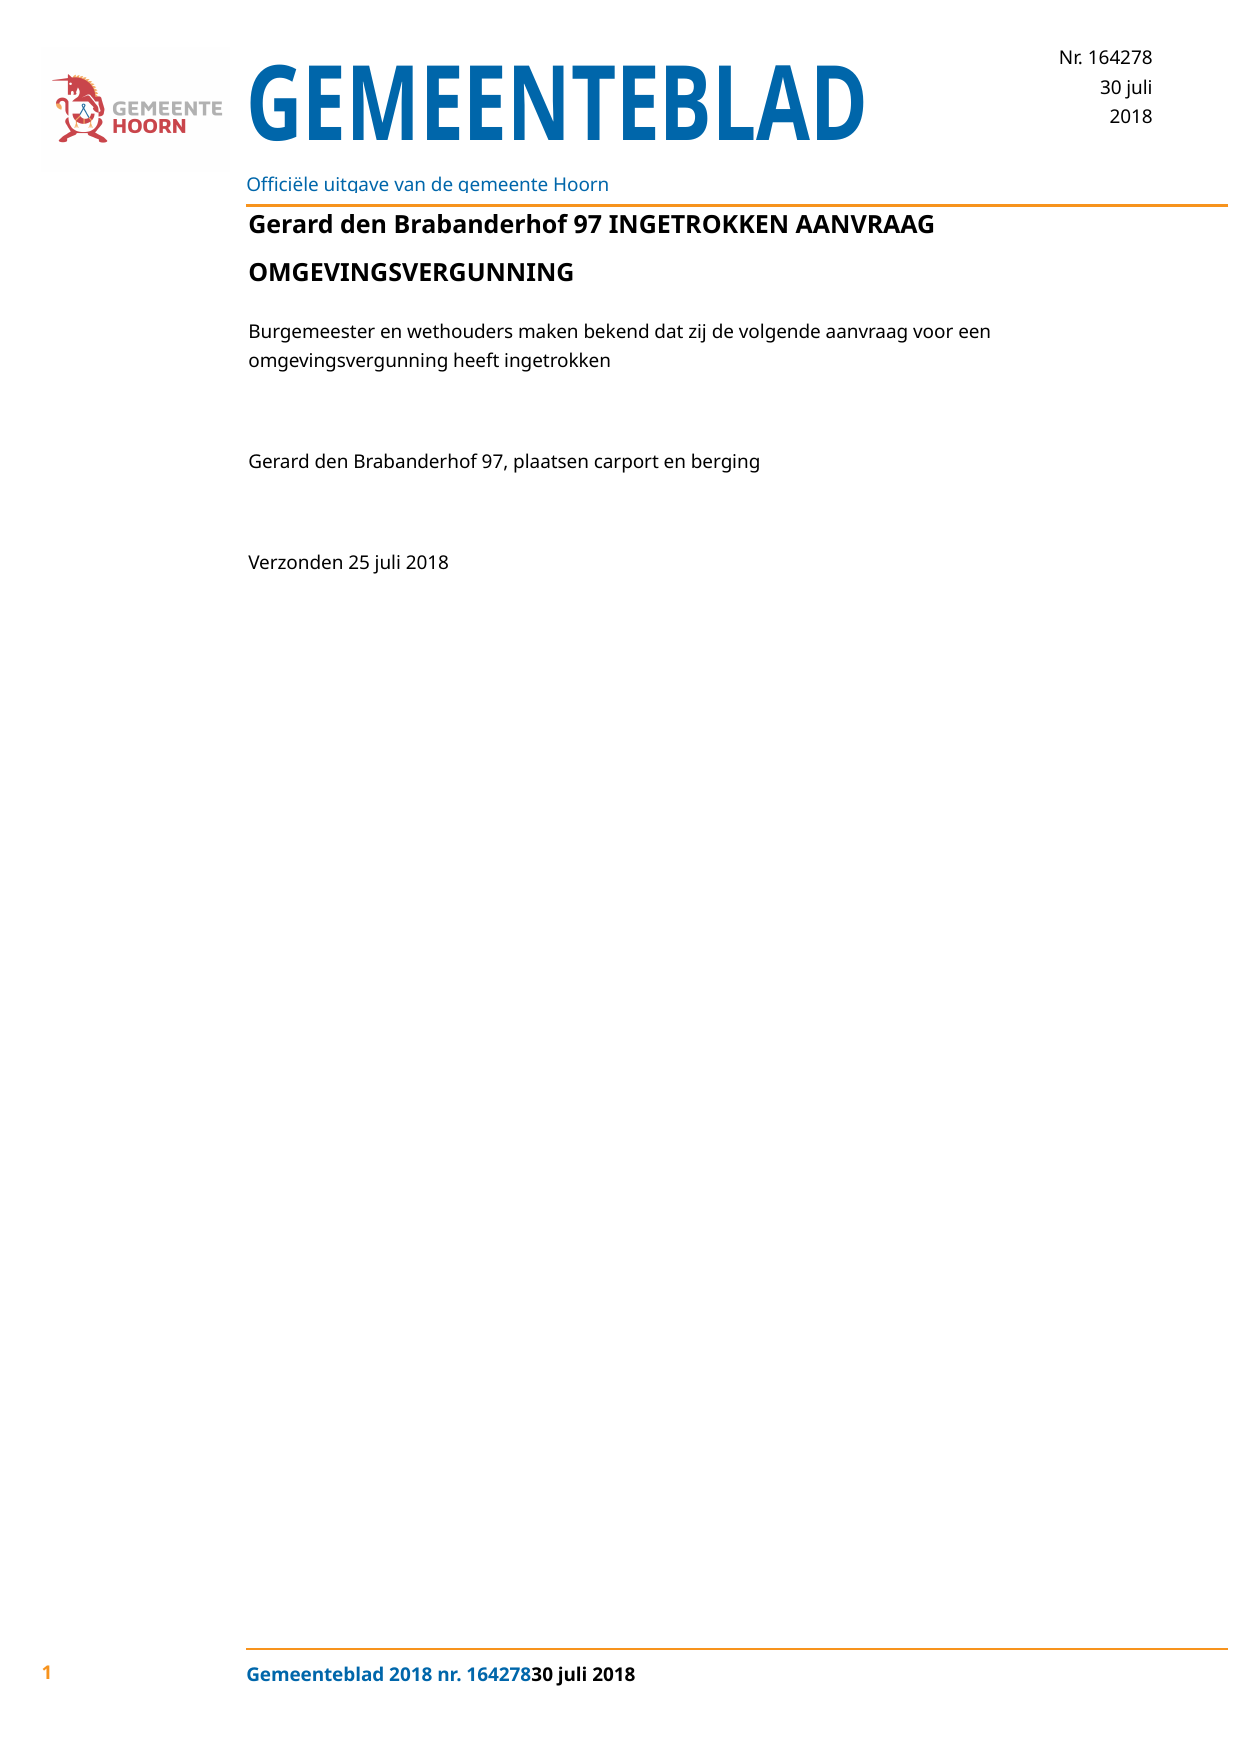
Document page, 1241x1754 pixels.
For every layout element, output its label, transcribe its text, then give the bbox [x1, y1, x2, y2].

text Burgemeester en wethouders maken bekend dat zij de volgende aanvraag voor een omgevingsvergunning heeft ingetrokken [248, 318, 1152, 373]
text Gerard den Brabanderhof 97 INGETROKKEN AANVRAAG OMGEVINGSVERGUNNING [248, 207, 1152, 288]
picture [41, 47, 231, 172]
text Gerard den Brabanderhof 97, plaatsen carport en berging [248, 448, 1152, 474]
text Verzonden 25 juli 2018 [248, 549, 1152, 575]
